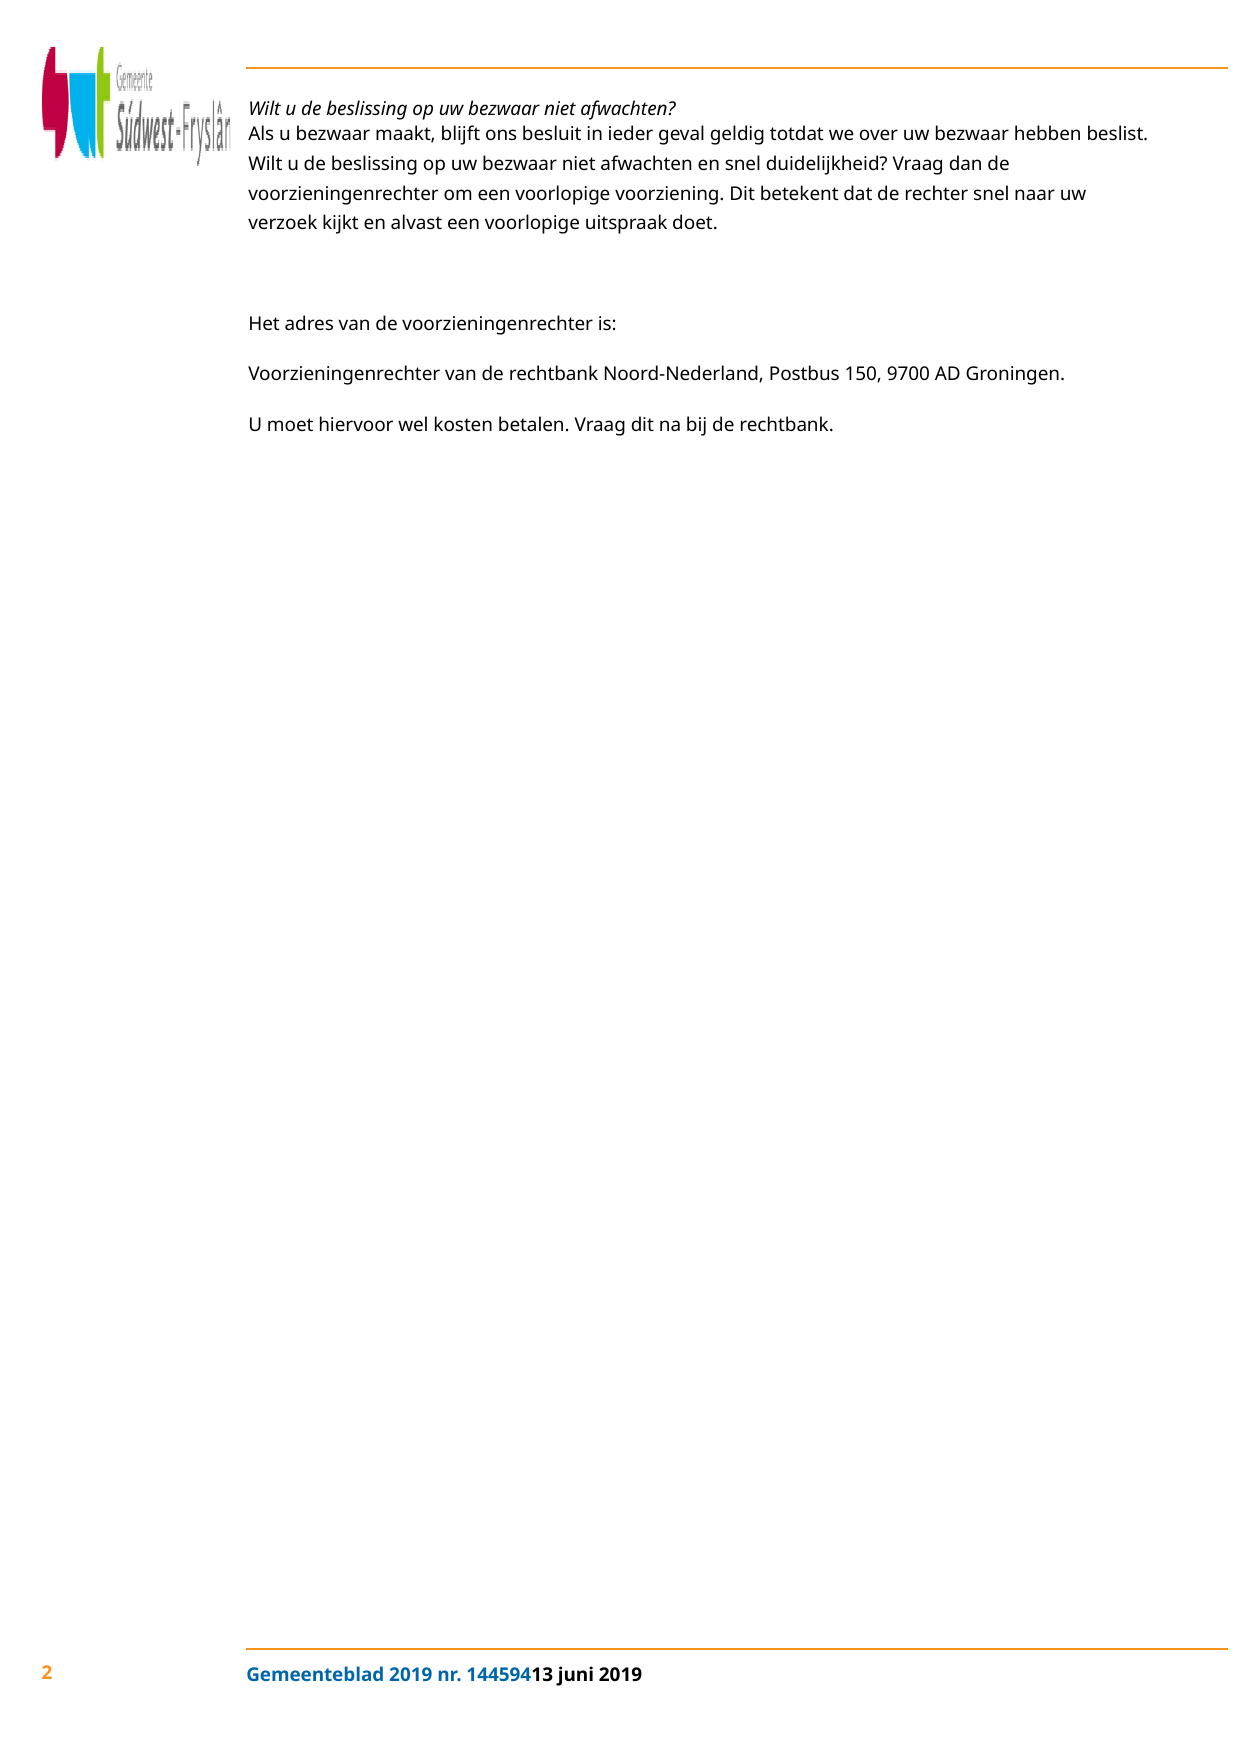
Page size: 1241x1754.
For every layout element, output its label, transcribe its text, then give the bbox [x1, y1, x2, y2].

text Het adres van de voorzieningenrechter is: [248, 310, 1152, 336]
text Wilt u de beslissing op uw bezwaar niet afwachten? [248, 95, 1152, 121]
text U moet hiervoor wel kosten betalen. Vraag dit na bij de rechtbank. [248, 411, 1152, 437]
picture [41, 47, 231, 172]
text Als u bezwaar maakt, blijft ons besluit in ieder geval geldig totdat we over uw bezwaar hebben beslist. Wilt u de beslissing op uw bezwaar niet afwachten en snel duidelijkheid? Vraag dan de voorzieningenrechter om een voorlopige voorziening. Dit betekent dat de rechter snel naar uw verzoek kijkt en alvast een voorlopige uitspraak doet. [248, 121, 1152, 235]
text Voorzieningenrechter van de rechtbank Noord-Nederland, Postbus 150, 9700 AD Groningen. [248, 361, 1152, 386]
